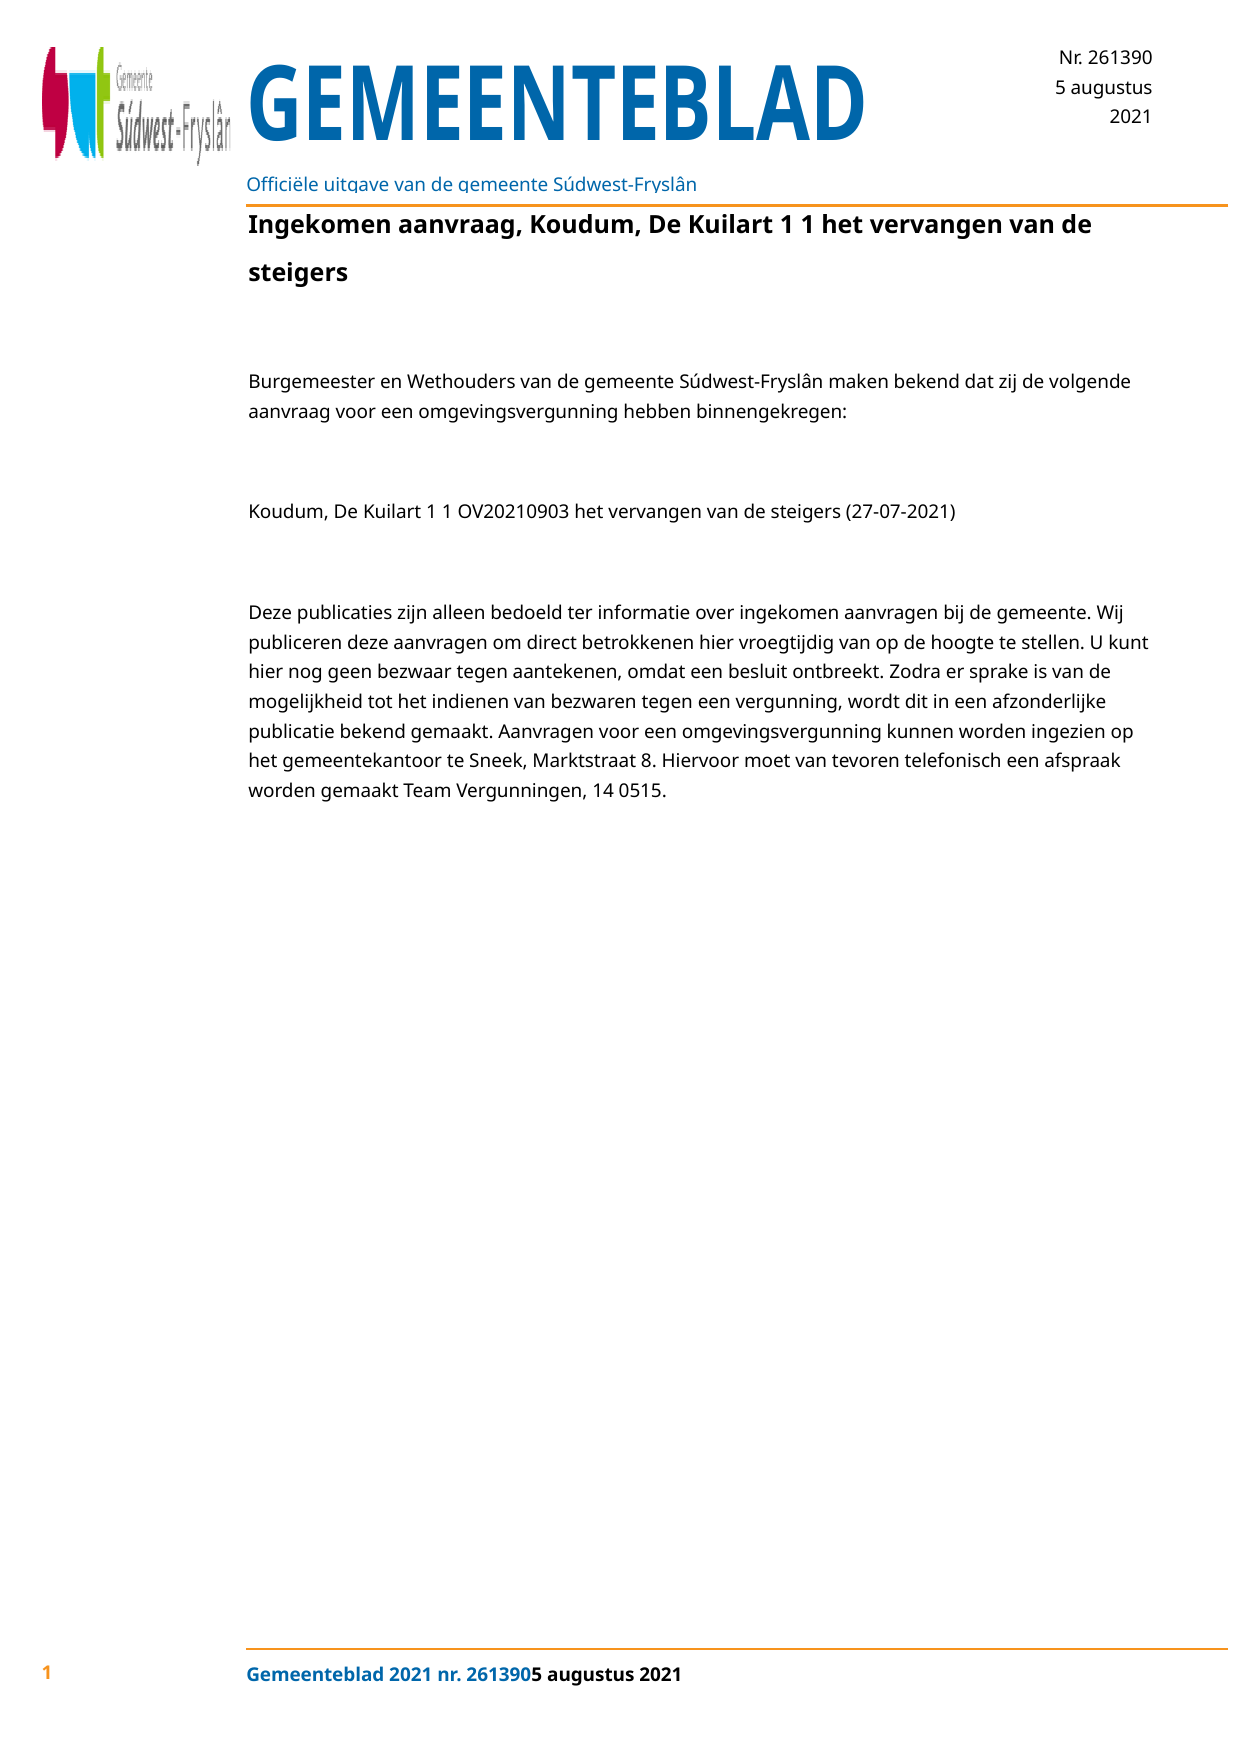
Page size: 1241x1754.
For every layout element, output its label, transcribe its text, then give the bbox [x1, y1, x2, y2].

text Burgemeester en Wethouders van de gemeente Súdwest-Fryslân maken bekend dat zij de volgende aanvraag voor een omgevingsvergunning hebben binnengekregen: [248, 368, 1152, 424]
picture [41, 47, 231, 172]
text Deze publicaties zijn alleen bedoeld ter informatie over ingekomen aanvragen bij de gemeente. Wij publiceren deze aanvragen om direct betrokkenen hier vroegtijdig van op de hoogte te stellen. U kunt hier nog geen bezwaar tegen aantekenen, omdat een besluit ontbreekt. Zodra er sprake is van de mogelijkheid tot het indienen van bezwaren tegen een vergunning, wordt dit in een afzonderlijke publicatie bekend gemaakt. Aanvragen voor een omgevingsvergunning kunnen worden ingezien op het gemeentekantoor te Sneek, Marktstraat 8. Hiervoor moet van tevoren telefonisch een afspraak worden gemaakt Team Vergunningen, 14 0515. [248, 599, 1152, 803]
text Ingekomen aanvraag, Koudum, De Kuilart 1 1 het vervangen van de steigers [248, 207, 1152, 288]
text Koudum, De Kuilart 1 1 OV20210903 het vervangen van de steigers (27-07-2021) [248, 499, 1152, 524]
